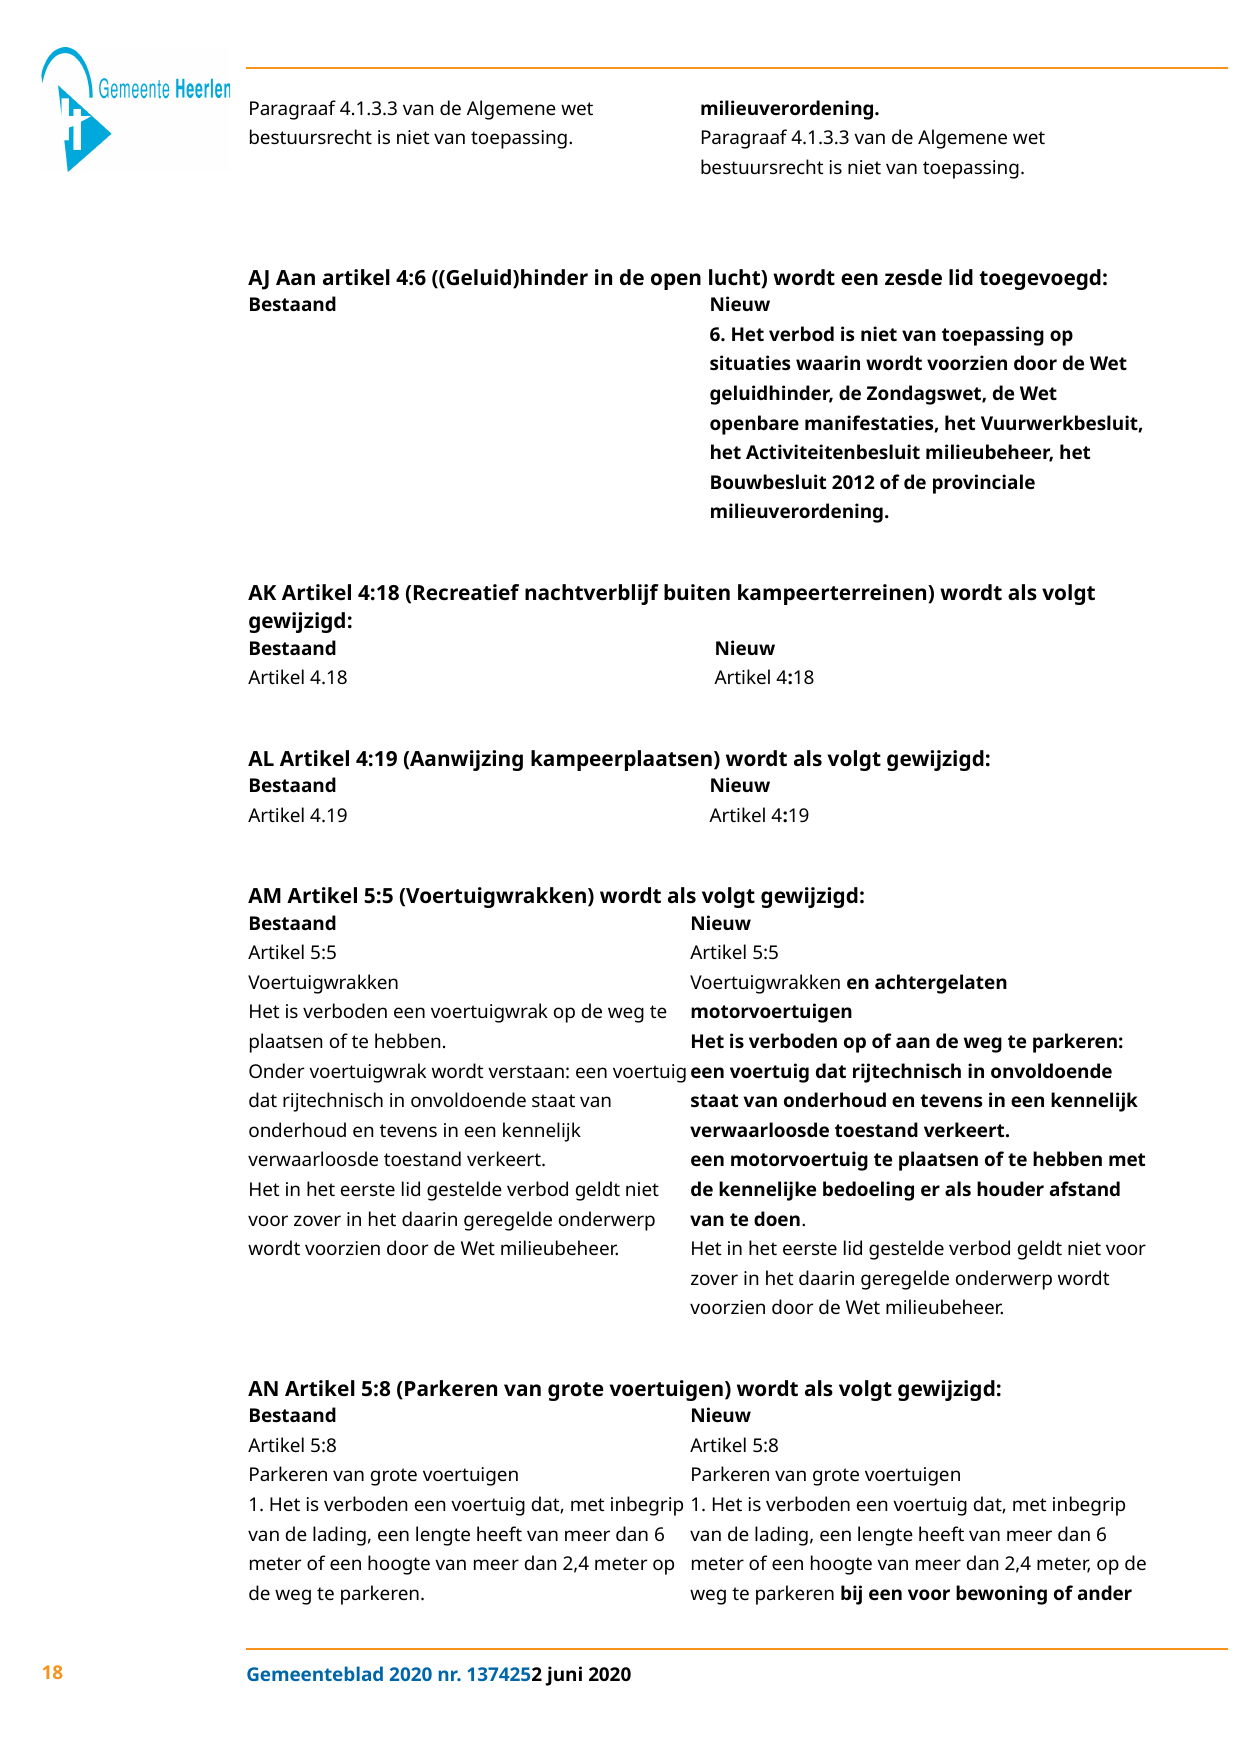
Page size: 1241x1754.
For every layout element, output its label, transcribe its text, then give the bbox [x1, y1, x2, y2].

table_header Nieuw 6. Het verbod is niet van toepassing op situaties waarin wordt voorzien door de Wet geluidhinder, de Zondagswet, de Wet openbare manifestaties, het Vuurwerkbesluit, het Activiteitenbesluit milieubeheer, het Bouwbesluit 2012 of de provinciale milieuverordening. [709, 291, 1152, 524]
picture [41, 47, 231, 172]
table_header Nieuw Artikel 5:5 Voertuigwrakken en achtergelaten motorvoertuigen Het is verboden op of aan de weg te parkeren: een voertuig dat rijtechnisch in onvoldoende staat van onderhoud en tevens in een kennelijk verwaarloosde toestand verkeert. een motorvoertuig te plaatsen of te hebben met de kennelijke bedoeling er als houder afstand van te doen. Het in het eerste lid gestelde verbod geldt niet voor zover in het daarin geregelde onderwerp wordt voorzien door de Wet milieubeheer. [690, 910, 1152, 1320]
text AL Artikel 4:19 (Aanwijzing kampeerplaatsen) wordt als volgt gewijzigd: [248, 744, 1152, 772]
table_header milieuverordening. Paragraaf 4.1.3.3 van de Algemene wet bestuursrecht is niet van toepassing. [700, 95, 1152, 209]
text AJ Aan artikel 4:6 ((Geluid)hinder in de open lucht) wordt een zesde lid toegevoegd: [248, 263, 1152, 291]
text AN Artikel 5:8 (Parkeren van grote voertuigen) wordt als volgt gewijzigd: [248, 1374, 1152, 1402]
table_header Bestaand [248, 291, 709, 524]
text AM Artikel 5:5 (Voertuigwrakken) wordt als volgt gewijzigd: [248, 881, 1152, 910]
table_header Paragraaf 4.1.3.3 van de Algemene wet bestuursrecht is niet van toepassing. [248, 95, 700, 209]
table_header Bestaand Artikel 4.19 [248, 773, 709, 828]
table_header Bestaand Artikel 4.18 [248, 635, 714, 690]
text AK Artikel 4:18 (Recreatief nachtverblijf buiten kampeerterreinen) wordt als volgt gewijzigd: [248, 578, 1152, 635]
table_header Bestaand Artikel 5:5 Voertuigwrakken Het is verboden een voertuigwrak op de weg te plaatsen of te hebben. Onder voertuigwrak wordt verstaan: een voertuig dat rijtechnisch in onvoldoende staat van onderhoud en tevens in een kennelijk verwaarloosde toestand verkeert. Het in het eerste lid gestelde verbod geldt niet voor zover in het daarin geregelde onderwerp wordt voorzien door de Wet milieubeheer. [248, 910, 690, 1320]
table_header Nieuw Artikel 4:19 [709, 773, 1152, 828]
table_header Bestaand Artikel 5:8 Parkeren van grote voertuigen 1. Het is verboden een voertuig dat, met inbegrip van de lading, een lengte heeft van meer dan 6 meter of een hoogte van meer dan 2,4 meter op de weg te parkeren. [248, 1403, 690, 1606]
picture [41, 47, 59, 70]
table_header Nieuw Artikel 4:18 [714, 635, 1152, 690]
table_header Nieuw Artikel 5:8 Parkeren van grote voertuigen 1. Het is verboden een voertuig dat, met inbegrip van de lading, een lengte heeft van meer dan 6 meter of een hoogte van meer dan 2,4 meter, op de weg te parkeren bij een voor bewoning of ander [690, 1403, 1152, 1606]
